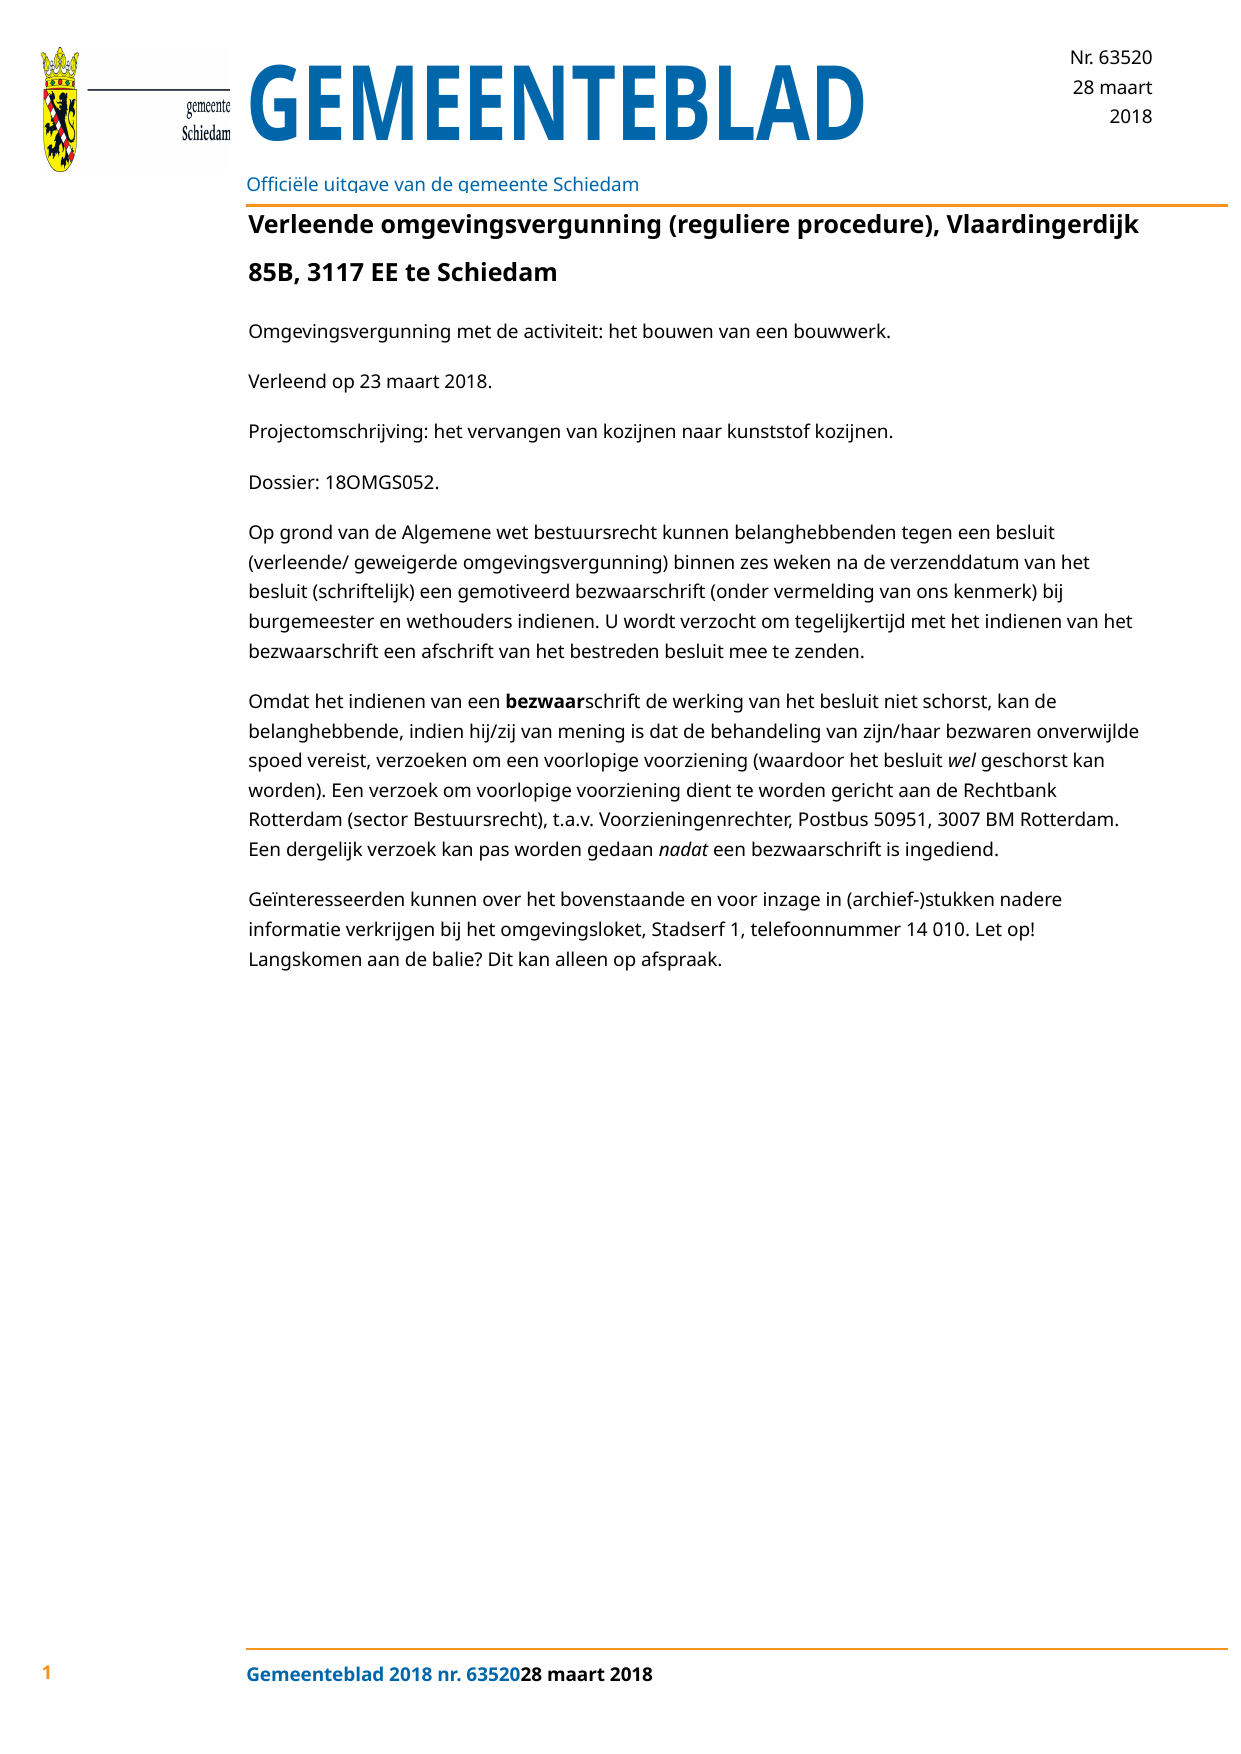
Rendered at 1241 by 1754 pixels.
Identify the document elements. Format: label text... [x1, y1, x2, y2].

picture [41, 47, 231, 172]
text Geïnteresseerden kunnen over het bovenstaande en voor inzage in (archief-)stukken nadere informatie verkrijgen bij het omgevingsloket, Stadserf 1, telefoonnummer 14 010. Let op! Langskomen aan de balie? Dit kan alleen op afspraak. [248, 887, 1152, 972]
text Omgevingsvergunning met de activiteit: het bouwen van een bouwwerk. [248, 318, 1152, 344]
text Omdat het indienen van een bezwaarschrift de werking van het besluit niet schorst, kan de belanghebbende, indien hij/zij van mening is dat de behandeling van zijn/haar bezwaren onverwijlde spoed vereist, verzoeken om een voorlopige voorziening (waardoor het besluit wel geschorst kan worden). Een verzoek om voorlopige voorziening dient te worden gericht aan de Rechtbank Rotterdam (sector Bestuursrecht), t.a.v. Voorzieningenrechter, Postbus 50951, 3007 BM Rotterdam. Een dergelijk verzoek kan pas worden gedaan nadat een bezwaarschrift is ingediend. [248, 688, 1152, 862]
text Verleende omgevingsvergunning (reguliere procedure), Vlaardingerdijk 85B, 3117 EE te Schiedam [248, 207, 1152, 288]
text Op grond van de Algemene wet bestuursrecht kunnen belanghebbenden tegen een besluit (verleende/ geweigerde omgevingsvergunning) binnen zes weken na de verzenddatum van het besluit (schriftelijk) een gemotiveerd bezwaarschrift (onder vermelding van ons kenmerk) bij burgemeester en wethouders indienen. U wordt verzocht om tegelijkertijd met het indienen van het bezwaarschrift een afschrift van het bestreden besluit mee te zenden. [248, 519, 1152, 664]
text Verleend op 23 maart 2018. [248, 368, 1152, 394]
text Projectomschrijving: het vervangen van kozijnen naar kunststof kozijnen. [248, 419, 1152, 444]
text Dossier: 18OMGS052. [248, 469, 1152, 495]
